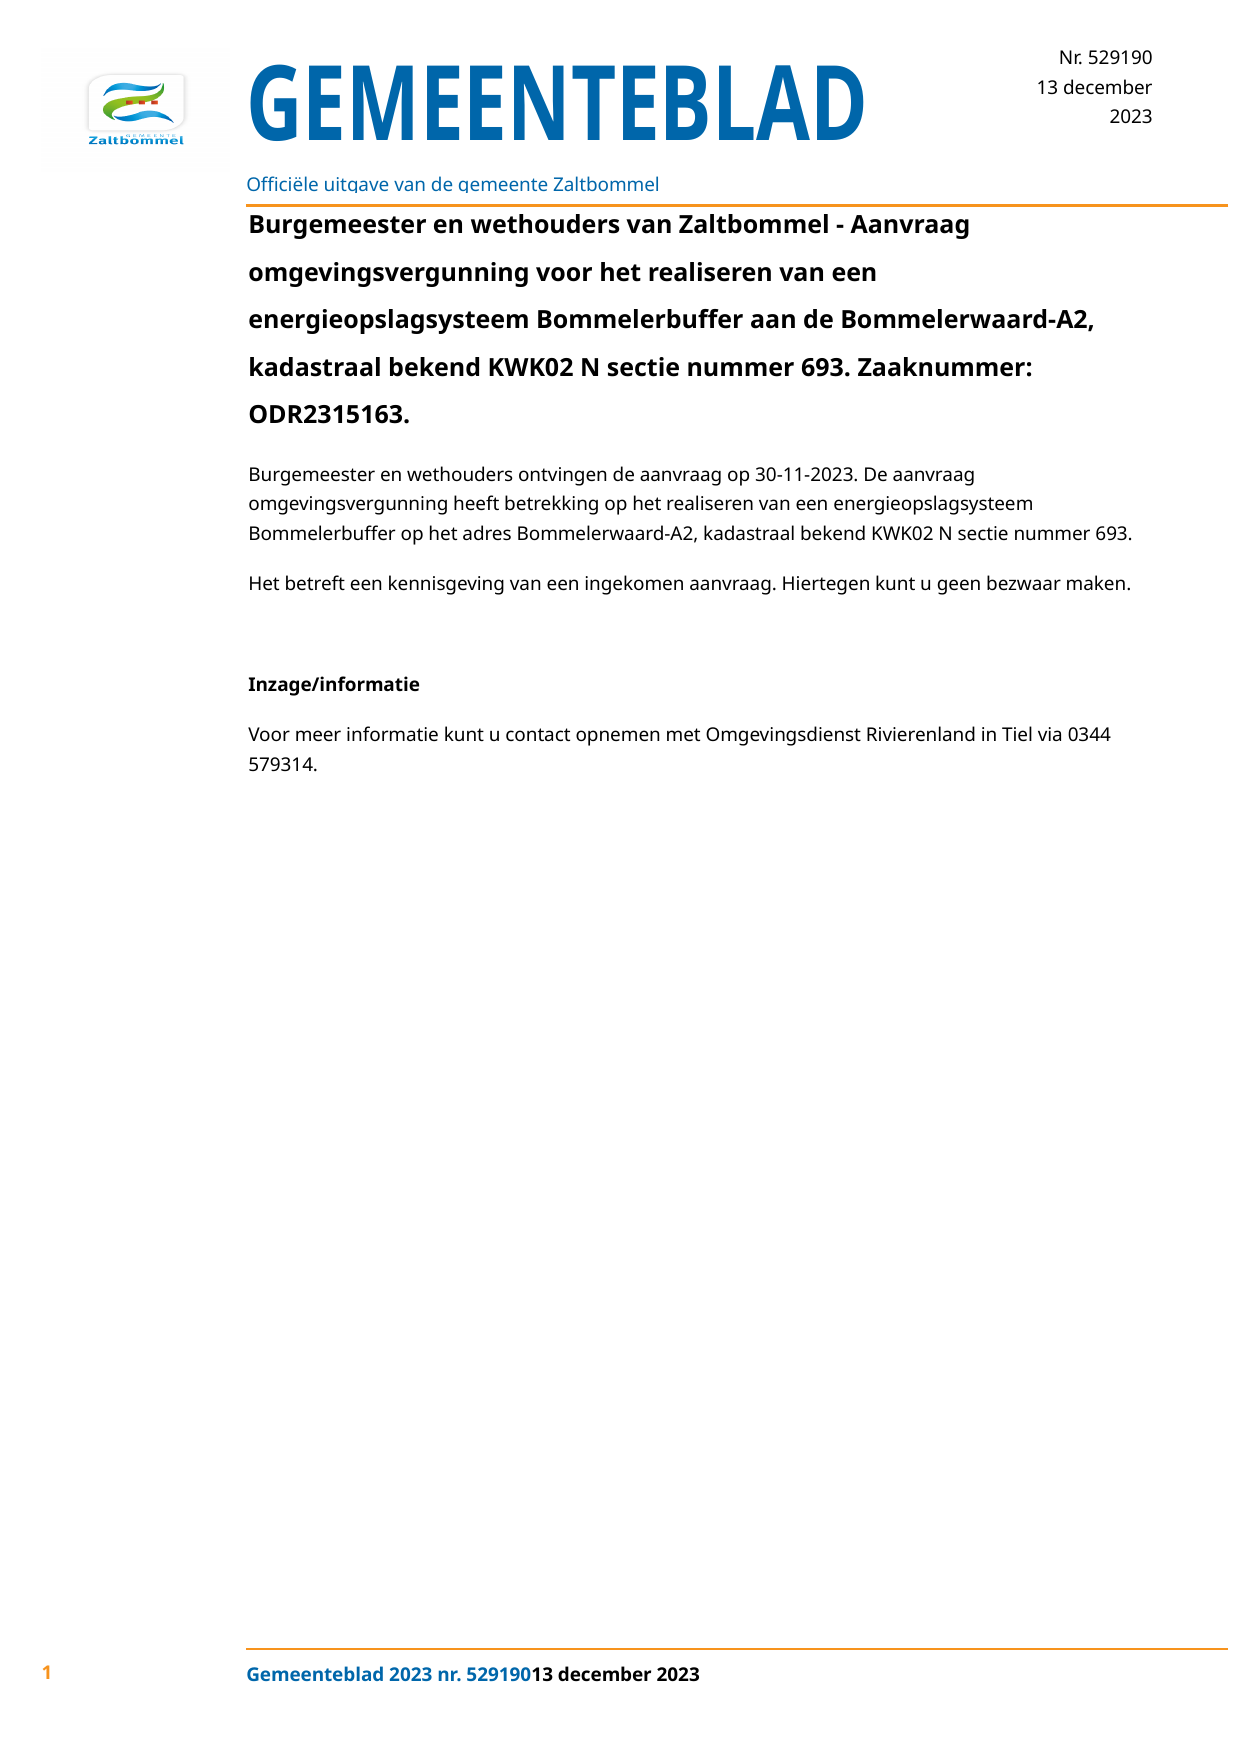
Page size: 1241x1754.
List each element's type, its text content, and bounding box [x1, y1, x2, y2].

text Inzage/informatie [248, 671, 1152, 697]
picture [41, 47, 231, 172]
text Voor meer informatie kunt u contact opnemen met Omgevingsdienst Rivierenland in Tiel via 0344 579314. [248, 722, 1152, 777]
text Burgemeester en wethouders ontvingen de aanvraag op 30-11-2023. De aanvraag omgevingsvergunning heeft betrekking op het realiseren van een energieopslagsysteem Bommelerbuffer op het adres Bommelerwaard-A2, kadastraal bekend KWK02 N sectie nummer 693. [248, 461, 1152, 546]
text Het betreft een kennisgeving van een ingekomen aanvraag. Hiertegen kunt u geen bezwaar maken. [248, 570, 1152, 596]
text Burgemeester en wethouders van Zaltbommel - Aanvraag omgevingsvergunning voor het realiseren van een energieopslagsysteem Bommelerbuffer aan de Bommelerwaard-A2, kadastraal bekend KWK02 N sectie nummer 693. Zaaknummer: ODR2315163. [248, 207, 1152, 431]
